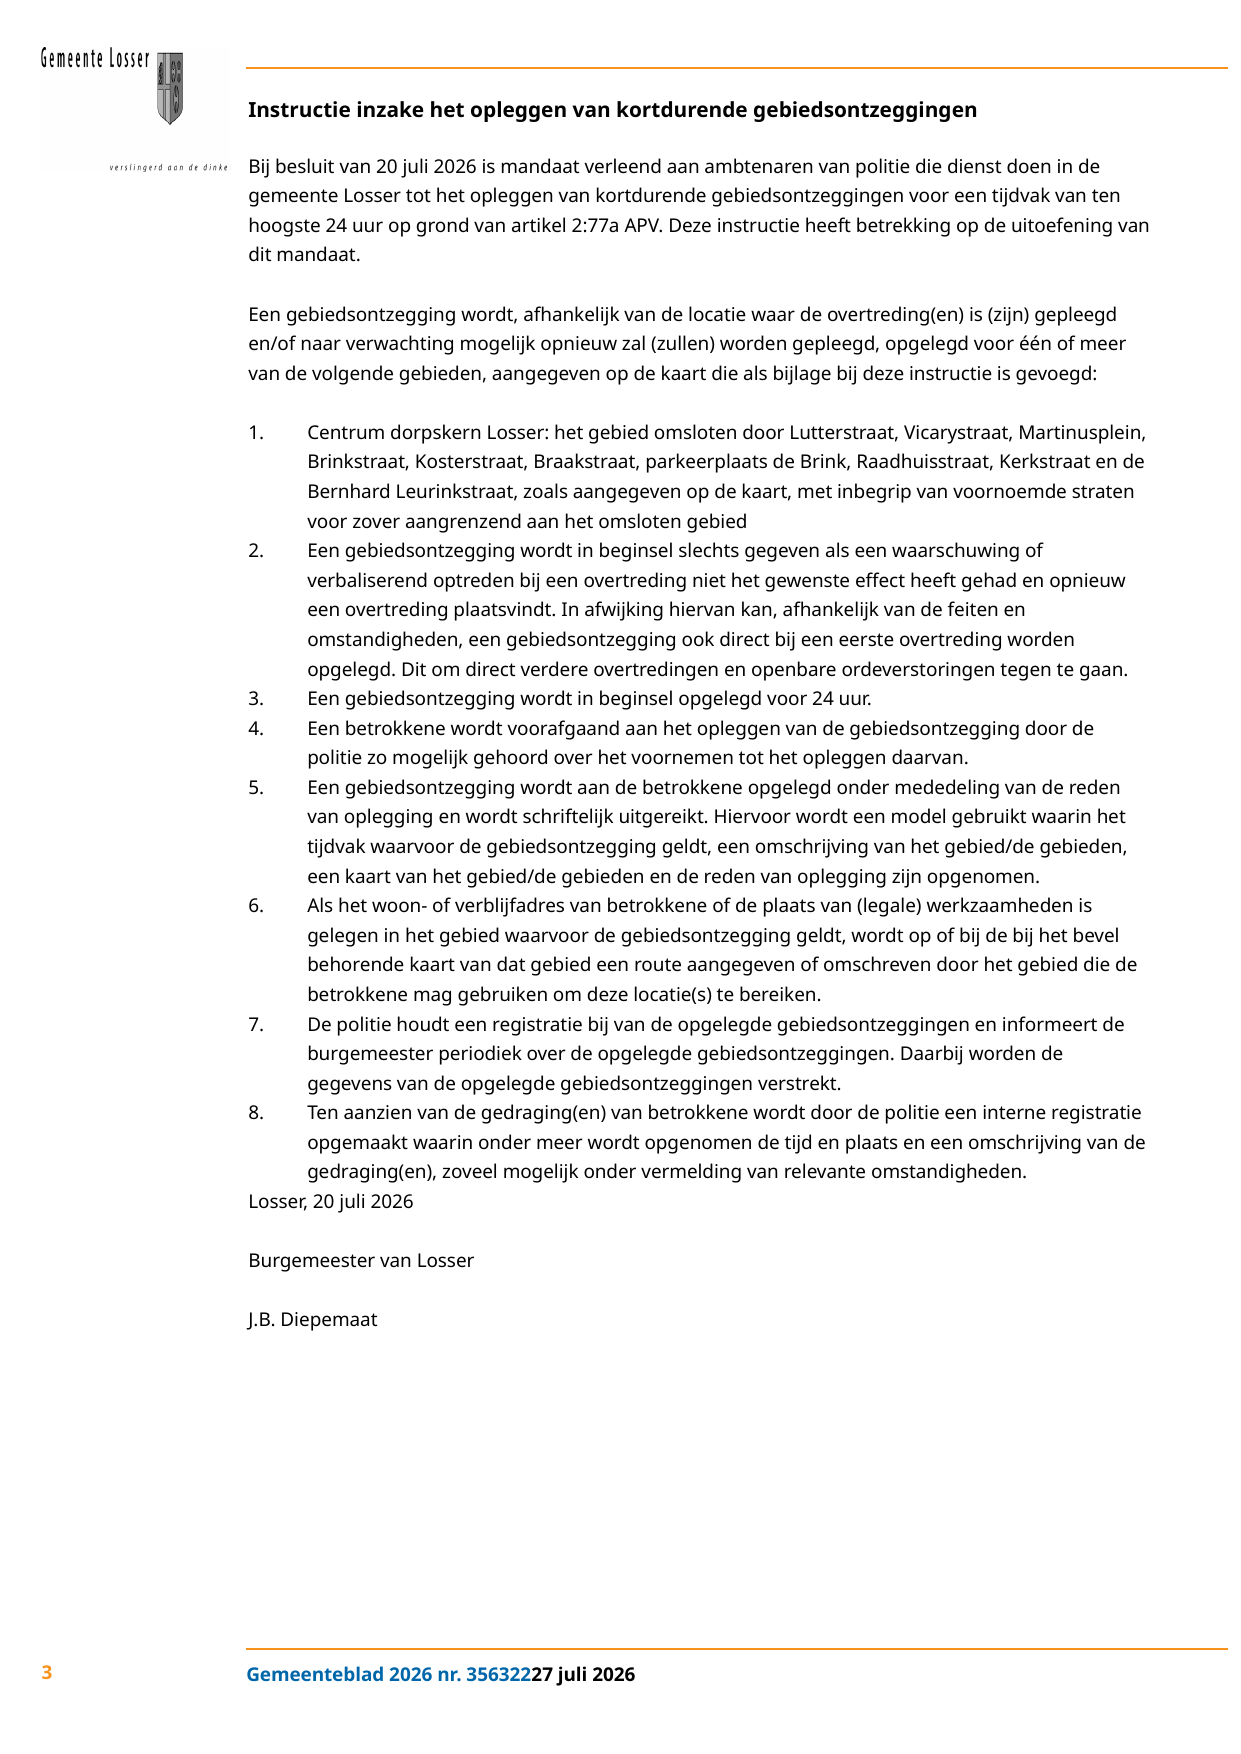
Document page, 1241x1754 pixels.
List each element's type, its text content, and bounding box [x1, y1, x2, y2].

list Ten aanzien van de gedraging(en) van betrokkene wordt door de politie een interne registratie opgemaakt waarin onder meer wordt opgenomen de tijd en plaats en een omschrijving van de gedraging(en), zoveel mogelijk onder vermelding van relevante omstandigheden. [248, 1099, 1152, 1184]
list Een gebiedsontzegging wordt in beginsel slechts gegeven als een waarschuwing of verbaliserend optreden bij een overtreding niet het gewenste effect heeft gehad en opnieuw een overtreding plaatsvindt. In afwijking hiervan kan, afhankelijk van de feiten en omstandigheden, een gebiedsontzegging ook direct bij een eerste overtreding worden opgelegd. Dit om direct verdere overtredingen en openbare ordeverstoringen tegen te gaan. [248, 537, 1152, 682]
text Burgemeester van Losser [248, 1247, 1152, 1273]
text Losser, 20 juli 2026 [248, 1188, 1152, 1214]
list Een betrokkene wordt voorafgaand aan het opleggen van de gebiedsontzegging door de politie zo mogelijk gehoord over het voornemen tot het opleggen daarvan. [248, 715, 1152, 770]
text Instructie inzake het opleggen van kortdurende gebiedsontzeggingen [248, 95, 1152, 123]
text Een gebiedsontzegging wordt, afhankelijk van de locatie waar de overtreding(en) is (zijn) gepleegd en/of naar verwachting mogelijk opnieuw zal (zullen) worden gepleegd, opgelegd voor één of meer van de volgende gebieden, aangegeven op de kaart die als bijlage bij deze instructie is gevoegd: [248, 301, 1152, 386]
picture [41, 47, 231, 172]
list De politie houdt een registratie bij van de opgelegde gebiedsontzeggingen en informeert de burgemeester periodiek over de opgelegde gebiedsontzeggingen. Daarbij worden de gegevens van de opgelegde gebiedsontzeggingen verstrekt. [248, 1011, 1152, 1096]
list Een gebiedsontzegging wordt in beginsel opgelegd voor 24 uur. [248, 685, 1152, 711]
list Centrum dorpskern Losser: het gebied omsloten door Lutterstraat, Vicarystraat, Martinusplein, Brinkstraat, Kosterstraat, Braakstraat, parkeerplaats de Brink, Raadhuisstraat, Kerkstraat en de Bernhard Leurinkstraat, zoals aangegeven op de kaart, met inbegrip van voornoemde straten voor zover aangrenzend aan het omsloten gebied [248, 419, 1152, 534]
list Als het woon- of verblijfadres van betrokkene of de plaats van (legale) werkzaamheden is gelegen in het gebied waarvoor de gebiedsontzegging geldt, wordt op of bij de bij het bevel behorende kaart van dat gebied een route aangegeven of omschreven door het gebied die de betrokkene mag gebruiken om deze locatie(s) te bereiken. [248, 892, 1152, 1007]
text Bij besluit van 20 juli 2026 is mandaat verleend aan ambtenaren van politie die dienst doen in de gemeente Losser tot het opleggen van kortdurende gebiedsontzeggingen voor een tijdvak van ten hoogste 24 uur op grond van artikel 2:77a APV. Deze instructie heeft betrekking op de uitoefening van dit mandaat. [248, 153, 1152, 267]
text J.B. Diepemaat [248, 1307, 1152, 1332]
list Een gebiedsontzegging wordt aan de betrokkene opgelegd onder mededeling van de reden van oplegging en wordt schriftelijk uitgereikt. Hiervoor wordt een model gebruikt waarin het tijdvak waarvoor de gebiedsontzegging geldt, een omschrijving van het gebied/de gebieden, een kaart van het gebied/de gebieden en de reden van oplegging zijn opgenomen. [248, 774, 1152, 889]
